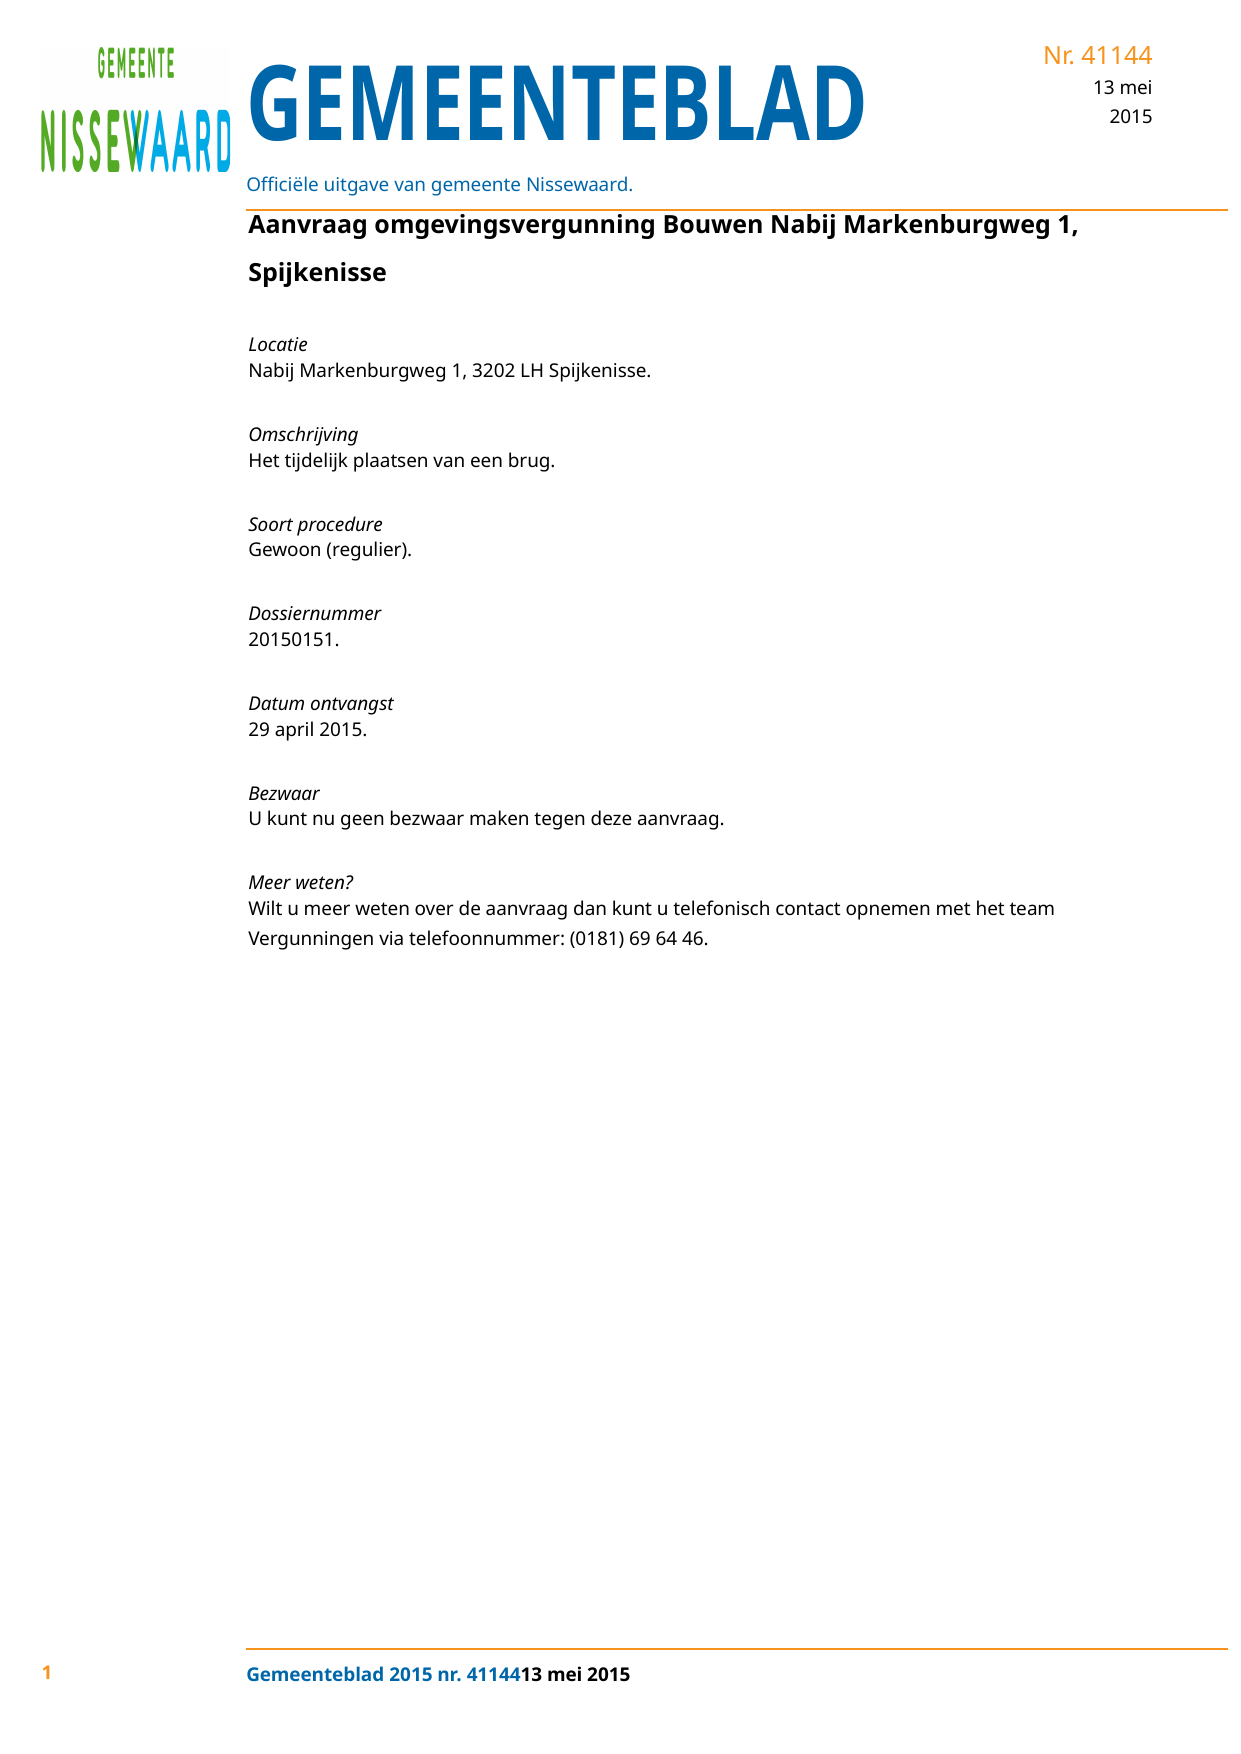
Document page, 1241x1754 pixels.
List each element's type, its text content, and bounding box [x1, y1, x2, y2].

text Bezwaar [248, 780, 1152, 806]
text 20150151. [248, 626, 1152, 652]
picture [154, 157, 165, 172]
text Aanvraag omgevingsvergunning Bouwen Nabij Markenburgweg 1, Spijkenisse [248, 211, 1152, 288]
picture [200, 151, 206, 172]
text Datum ontvangst [248, 690, 1152, 716]
text Nabij Markenburgweg 1, 3202 LH Spijkenisse. [248, 357, 1152, 383]
text Soort procedure [248, 511, 1152, 537]
text Meer weten? [248, 869, 1152, 895]
text Dossiernummer [248, 601, 1152, 626]
text U kunt nu geen bezwaar maken tegen deze aanvraag. [248, 806, 1152, 831]
picture [201, 122, 206, 138]
picture [176, 157, 187, 172]
picture [41, 47, 231, 172]
text Gewoon (regulier). [248, 537, 1152, 562]
text 29 april 2015. [248, 716, 1152, 742]
text Locatie [248, 331, 1152, 357]
text Wilt u meer weten over de aanvraag dan kunt u telefonisch contact opnemen met het team Vergunningen via telefoonnummer: (0181) 69 64 46. [248, 895, 1152, 951]
text Het tijdelijk plaatsen van een brug. [248, 447, 1152, 473]
picture [222, 122, 227, 160]
text Omschrijving [248, 421, 1152, 447]
